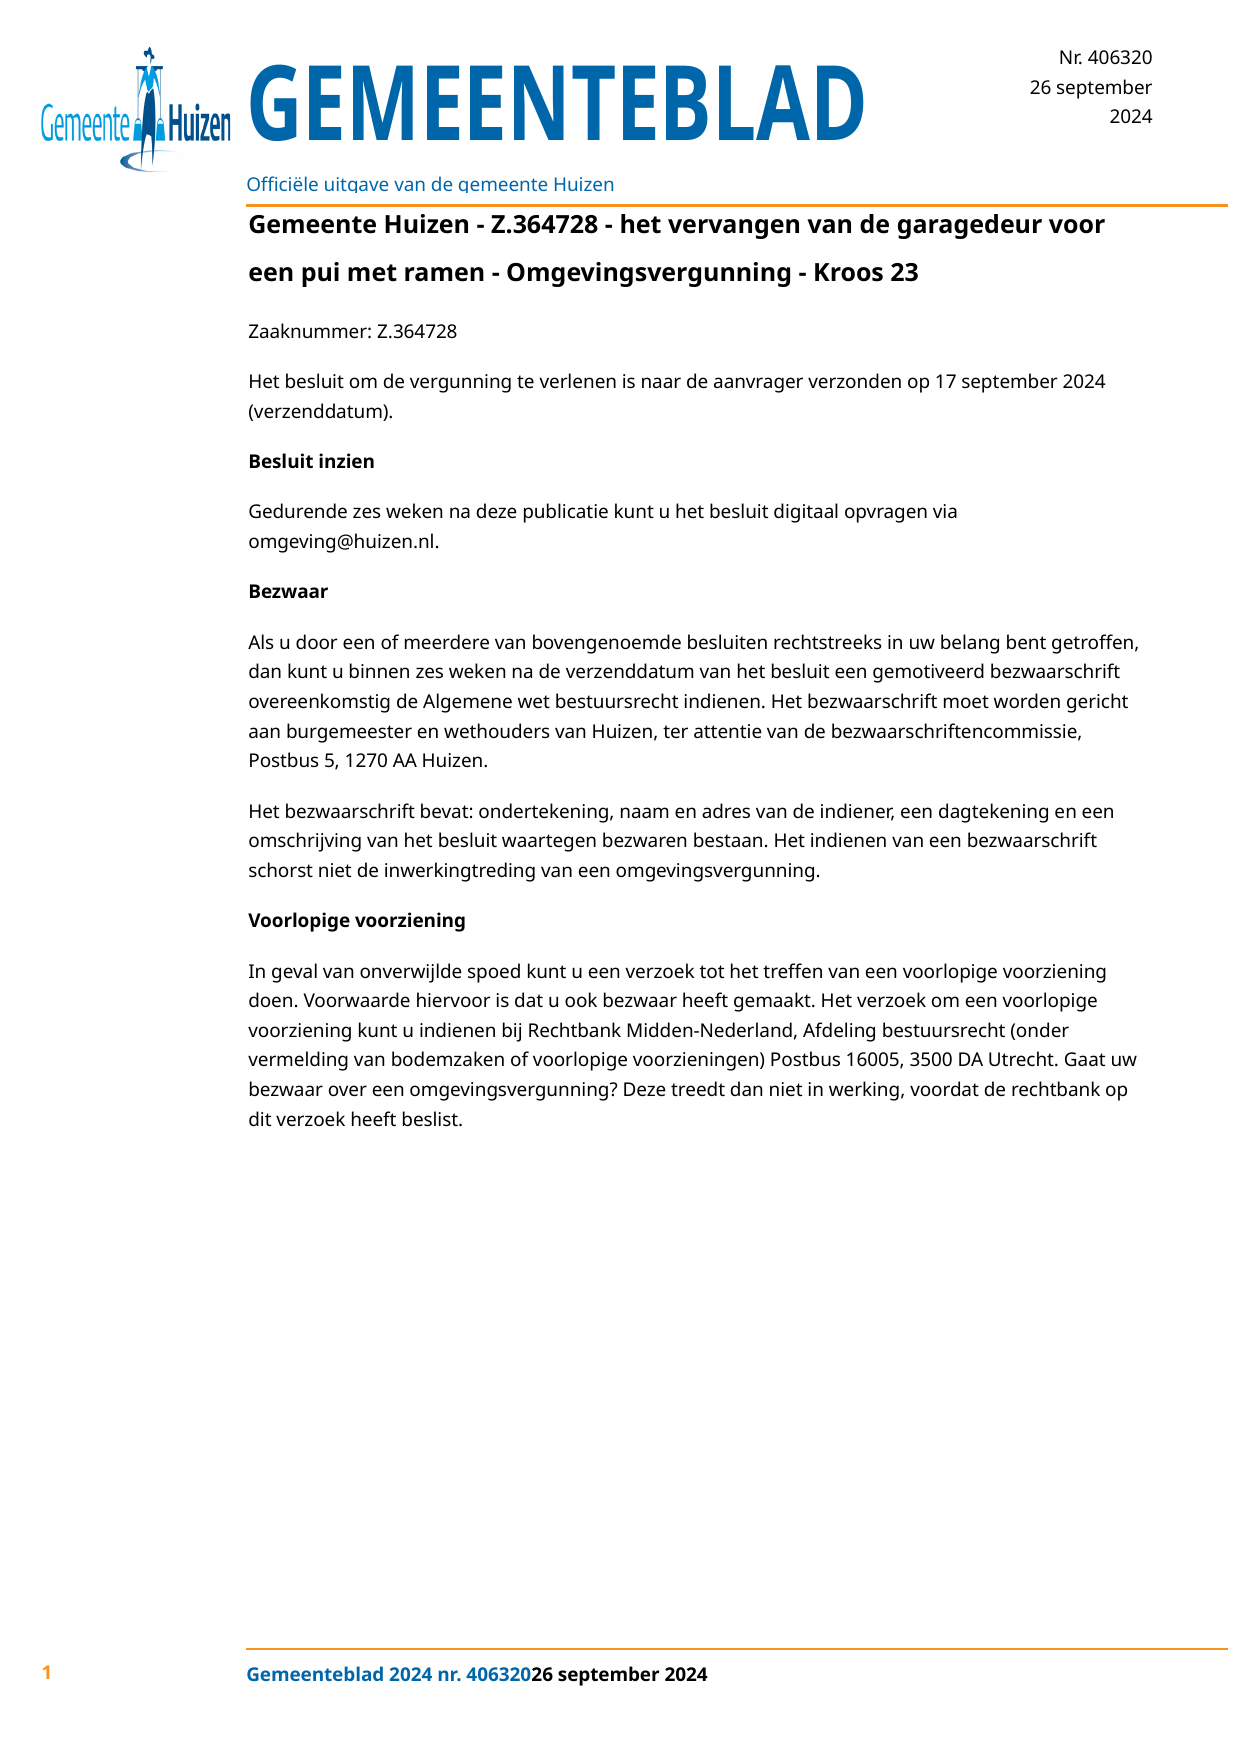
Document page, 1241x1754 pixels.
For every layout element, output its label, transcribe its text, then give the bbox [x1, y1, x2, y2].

text Het bezwaarschrift bevat: ondertekening, naam en adres van de indiener, een dagtekening en een omschrijving van het besluit waartegen bezwaren bestaan. Het indienen van een bezwaarschrift schorst niet de inwerkingtreding van een omgevingsvergunning. [248, 798, 1152, 883]
text Voorlopige voorziening [248, 907, 1152, 933]
text Bezwaar [248, 579, 1152, 604]
text Gedurende zes weken na deze publicatie kunt u het besluit digitaal opvragen via omgeving@huizen.nl. [248, 499, 1152, 554]
text Als u door een of meerdere van bovengenoemde besluiten rechtstreeks in uw belang bent getroffen, dan kunt u binnen zes weken na de verzenddatum van het besluit een gemotiveerd bezwaarschrift overeenkomstig de Algemene wet bestuursrecht indienen. Het bezwaarschrift moet worden gericht aan burgemeester en wethouders van Huizen, ter attentie van de bezwaarschriftencommissie, Postbus 5, 1270 AA Huizen. [248, 629, 1152, 773]
picture [41, 47, 231, 172]
text Het besluit om de vergunning te verlenen is naar de aanvrager verzonden op 17 september 2024 (verzenddatum). [248, 368, 1152, 424]
text Gemeente Huizen - Z.364728 - het vervangen van de garagedeur voor een pui met ramen - Omgevingsvergunning - Kroos 23 [248, 207, 1152, 288]
text In geval van onverwijlde spoed kunt u een verzoek tot het treffen van een voorlopige voorziening doen. Voorwaarde hiervoor is dat u ook bezwaar heeft gemaakt. Het verzoek om een voorlopige voorziening kunt u indienen bij Rechtbank Midden-Nederland, Afdeling bestuursrecht (onder vermelding van bodemzaken of voorlopige voorzieningen) Postbus 16005, 3500 DA Utrecht. Gaat uw bezwaar over een omgevingsvergunning? Deze treedt dan niet in werking, voordat de rechtbank op dit verzoek heeft beslist. [248, 958, 1152, 1132]
text Zaaknummer: Z.364728 [248, 318, 1152, 344]
text Besluit inzien [248, 448, 1152, 474]
